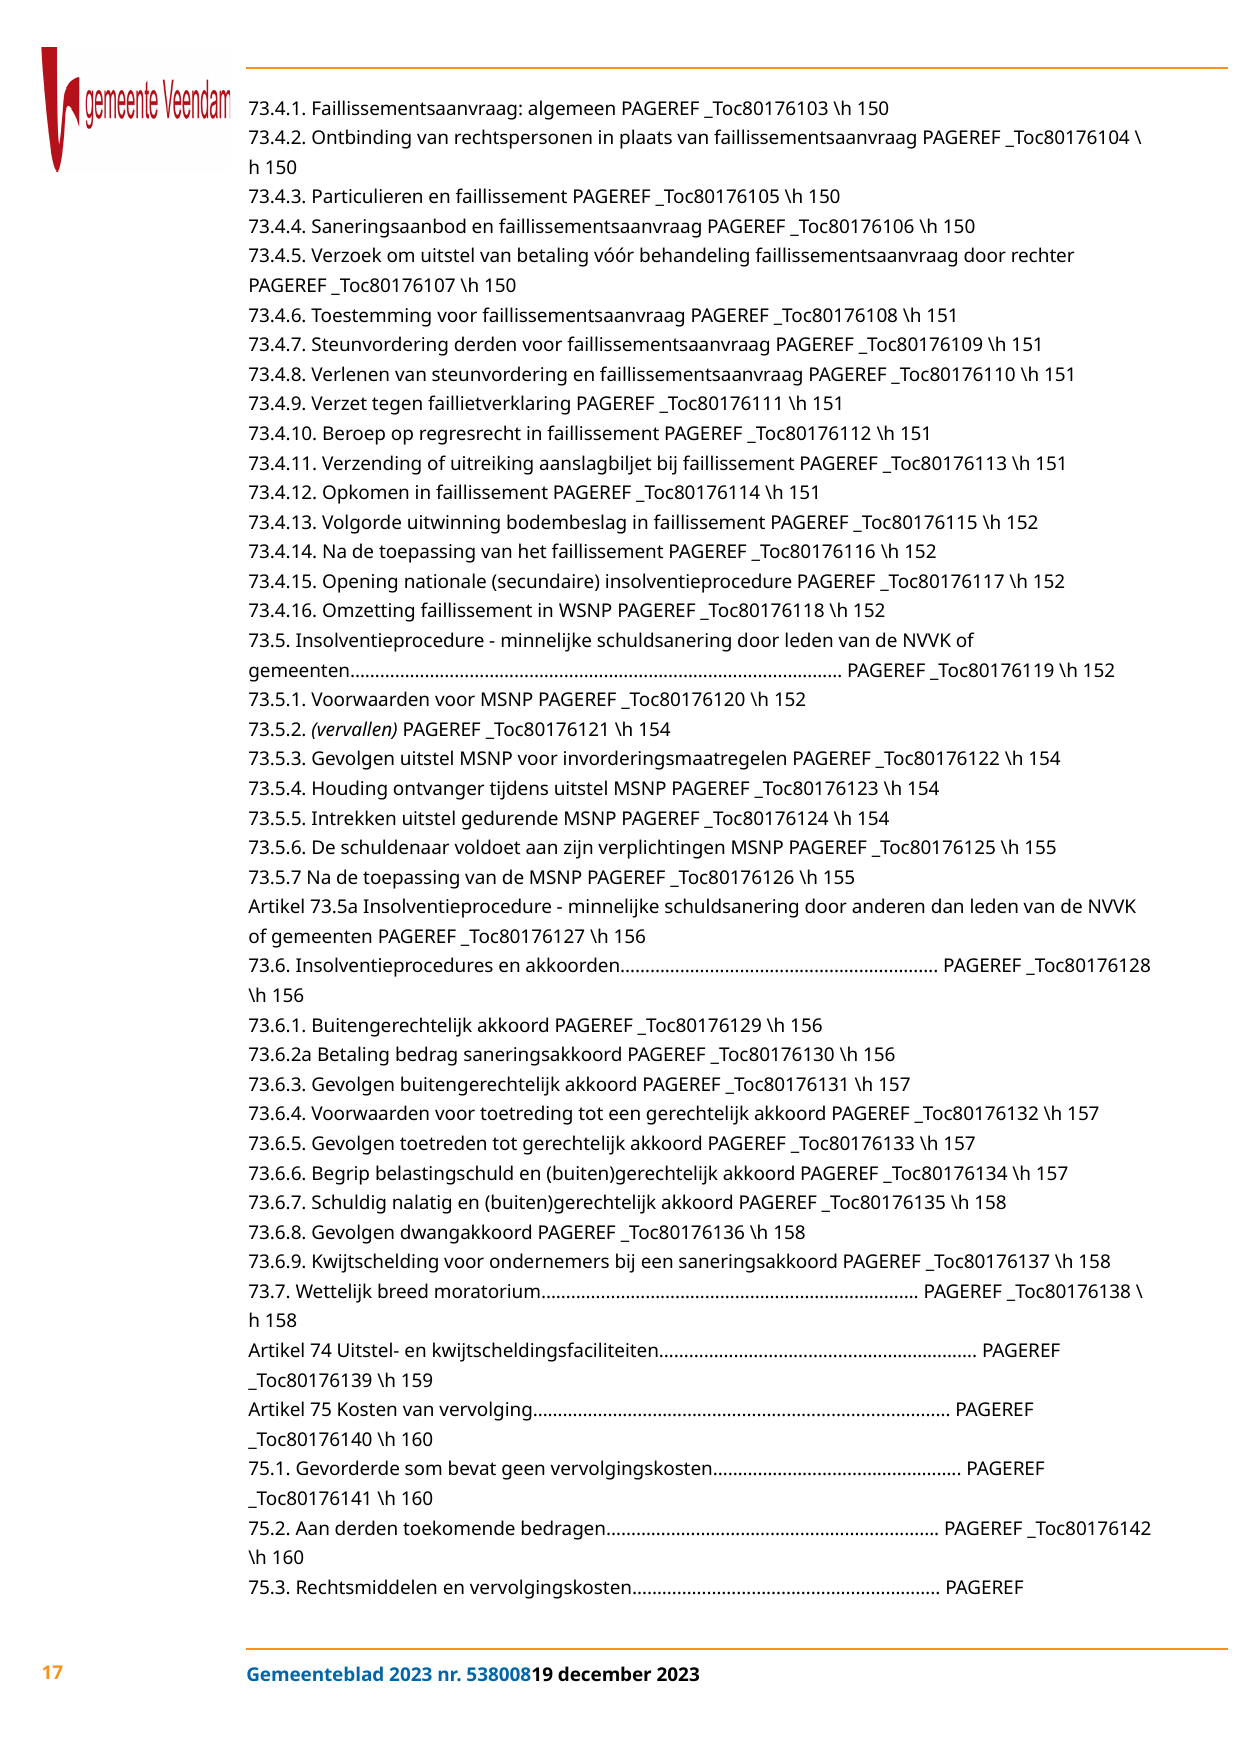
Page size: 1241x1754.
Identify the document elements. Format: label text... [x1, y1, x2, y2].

text 75.2. Aan derden toekomende bedragen…………………………………………………………. PAGEREF _Toc80176142 \h 160 [248, 1515, 1152, 1570]
text 73.5.1. Voorwaarden voor MSNP PAGEREF _Toc80176120 \h 152 [248, 686, 1152, 712]
text 73.6.5. Gevolgen toetreden tot gerechtelijk akkoord PAGEREF _Toc80176133 \h 157 [248, 1130, 1152, 1156]
text 73.7. Wettelijk breed moratorium…………………………………………………………………. PAGEREF _Toc80176138 \h 158 [248, 1278, 1152, 1333]
text 73.5. Insolventieprocedure - minnelijke schuldsanering door leden van de NVVK of gemeenten……………………………………………………………………………………… PAGEREF _Toc80176119 \h 152 [248, 627, 1152, 683]
text 73.6.4. Voorwaarden voor toetreding tot een gerechtelijk akkoord PAGEREF _Toc80176132 \h 157 [248, 1101, 1152, 1126]
text 73.4.9. Verzet tegen faillietverklaring PAGEREF _Toc80176111 \h 151 [248, 391, 1152, 416]
picture [41, 47, 231, 172]
text 73.5.6. De schuldenaar voldoet aan zijn verplichtingen MSNP PAGEREF _Toc80176125 \h 155 [248, 834, 1152, 860]
text 73.6.3. Gevolgen buitengerechtelijk akkoord PAGEREF _Toc80176131 \h 157 [248, 1071, 1152, 1097]
text 73.4.12. Opkomen in faillissement PAGEREF _Toc80176114 \h 151 [248, 479, 1152, 505]
text 73.6.2a Betaling bedrag saneringsakkoord PAGEREF _Toc80176130 \h 156 [248, 1041, 1152, 1067]
text Artikel 74 Uitstel- en kwijtscheldingsfaciliteiten………………………………………………………. PAGEREF _Toc80176139 \h 159 [248, 1337, 1152, 1393]
text 73.6.9. Kwijtschelding voor ondernemers bij een saneringsakkoord PAGEREF _Toc80176137 \h 158 [248, 1248, 1152, 1274]
text 73.6.8. Gevolgen dwangakkoord PAGEREF _Toc80176136 \h 158 [248, 1219, 1152, 1245]
text 73.5.3. Gevolgen uitstel MSNP voor invorderingsmaatregelen PAGEREF _Toc80176122 \h 154 [248, 746, 1152, 771]
text 73.4.10. Beroep op regresrecht in faillissement PAGEREF _Toc80176112 \h 151 [248, 420, 1152, 446]
text 73.5.5. Intrekken uitstel gedurende MSNP PAGEREF _Toc80176124 \h 154 [248, 805, 1152, 831]
text Artikel 73.5a Insolventieprocedure - minnelijke schuldsanering door anderen dan leden van de NVVK of gemeenten PAGEREF _Toc80176127 \h 156 [248, 893, 1152, 949]
text 73.6. Insolventieprocedures en akkoorden………………………………………………………. PAGEREF _Toc80176128 \h 156 [248, 953, 1152, 1008]
text 73.6.1. Buitengerechtelijk akkoord PAGEREF _Toc80176129 \h 156 [248, 1012, 1152, 1038]
text 73.4.7. Steunvordering derden voor faillissementsaanvraag PAGEREF _Toc80176109 \h 151 [248, 331, 1152, 357]
text 73.6.6. Begrip belastingschuld en (buiten)gerechtelijk akkoord PAGEREF _Toc80176134 \h 157 [248, 1160, 1152, 1186]
text 73.4.14. Na de toepassing van het faillissement PAGEREF _Toc80176116 \h 152 [248, 538, 1152, 564]
text 73.5.2. (vervallen) PAGEREF _Toc80176121 \h 154 [248, 716, 1152, 742]
text 73.4.5. Verzoek om uitstel van betaling vóór behandeling faillissementsaanvraag door rechter PAGEREF _Toc80176107 \h 150 [248, 243, 1152, 298]
text 73.4.6. Toestemming voor faillissementsaanvraag PAGEREF _Toc80176108 \h 151 [248, 302, 1152, 328]
text 73.4.8. Verlenen van steunvordering en faillissementsaanvraag PAGEREF _Toc80176110 \h 151 [248, 361, 1152, 387]
text 73.6.7. Schuldig nalatig en (buiten)gerechtelijk akkoord PAGEREF _Toc80176135 \h 158 [248, 1189, 1152, 1215]
text 73.4.4. Saneringsaanbod en faillissementsaanvraag PAGEREF _Toc80176106 \h 150 [248, 213, 1152, 239]
text Artikel 75 Kosten van vervolging………………………………………………………………………… PAGEREF _Toc80176140 \h 160 [248, 1396, 1152, 1452]
text 73.4.16. Omzetting faillissement in WSNP PAGEREF _Toc80176118 \h 152 [248, 598, 1152, 623]
text 73.5.7 Na de toepassing van de MSNP PAGEREF _Toc80176126 \h 155 [248, 864, 1152, 890]
text 73.5.4. Houding ontvanger tijdens uitstel MSNP PAGEREF _Toc80176123 \h 154 [248, 775, 1152, 801]
text 73.4.2. Ontbinding van rechtspersonen in plaats van faillissementsaanvraag PAGEREF _Toc80176104 \h 150 [248, 124, 1152, 180]
text 73.4.3. Particulieren en faillissement PAGEREF _Toc80176105 \h 150 [248, 183, 1152, 209]
text 75.3. Rechtsmiddelen en vervolgingskosten…………………………………………………….. PAGEREF [248, 1574, 1152, 1600]
text 73.4.11. Verzending of uitreiking aanslagbiljet bij faillissement PAGEREF _Toc80176113 \h 151 [248, 450, 1152, 476]
text 73.4.1. Faillissementsaanvraag: algemeen PAGEREF _Toc80176103 \h 150 [248, 95, 1152, 121]
text 73.4.13. Volgorde uitwinning bodembeslag in faillissement PAGEREF _Toc80176115 \h 152 [248, 509, 1152, 535]
text 75.1. Gevorderde som bevat geen vervolgingskosten………………………………………….. PAGEREF _Toc80176141 \h 160 [248, 1456, 1152, 1511]
text 73.4.15. Opening nationale (secundaire) insolventieprocedure PAGEREF _Toc80176117 \h 152 [248, 568, 1152, 594]
